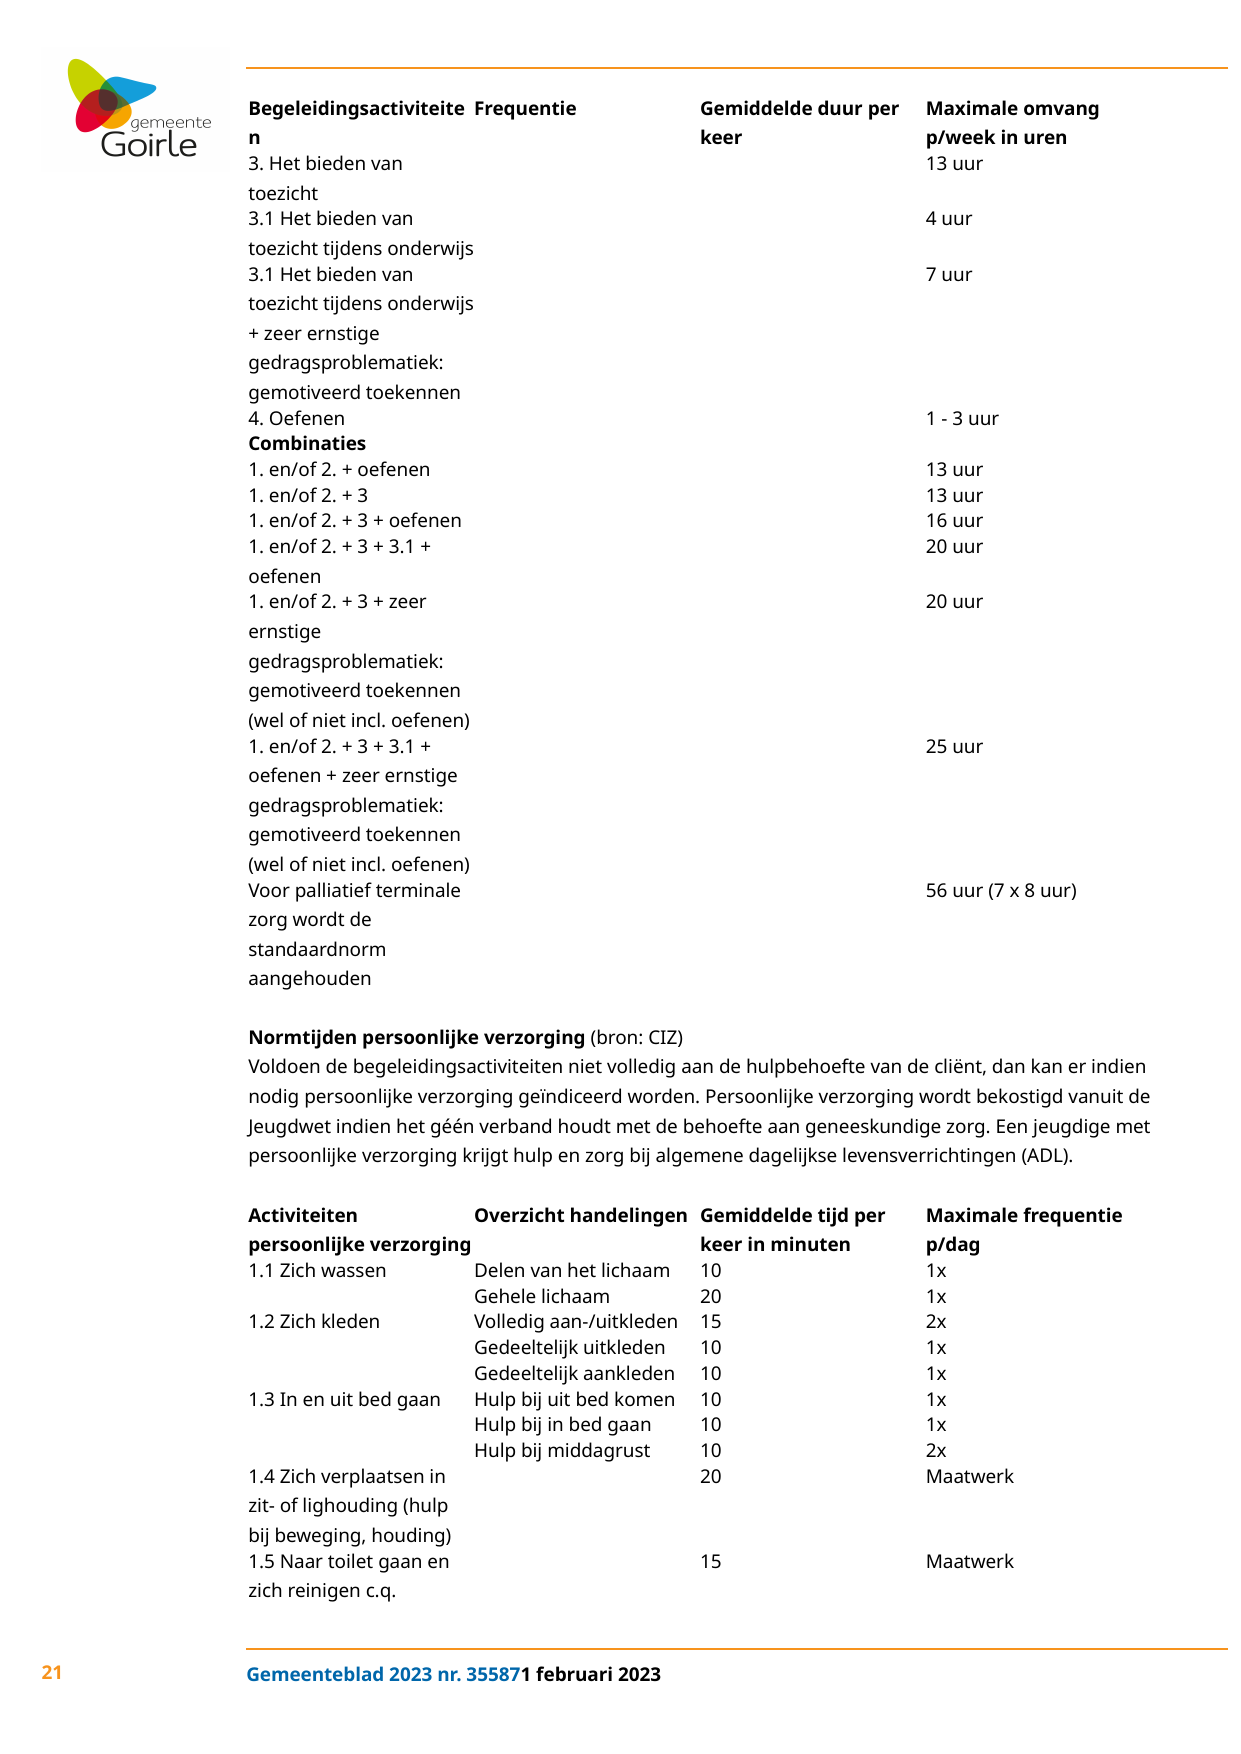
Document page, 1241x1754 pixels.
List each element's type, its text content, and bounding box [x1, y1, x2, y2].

table_cell Volledig aan-/uitkleden [474, 1309, 700, 1334]
table_cell Hulp bij uit bed komen [474, 1386, 700, 1411]
table_cell 3.1 Het bieden van toezicht tijdens onderwijs + zeer ernstige gedragsproblematiek: gemotiveerd toekennen [248, 261, 474, 405]
picture [41, 47, 231, 172]
text Voldoen de begeleidingsactiviteiten niet volledig aan de hulpbehoefte van de cliënt, dan kan er indien nodig persoonlijke verzorging geïndiceerd worden. Persoonlijke verzorging wordt bekostigd vanuit de Jeugdwet indien het géén verband houdt met de behoefte aan geneeskundige zorg. Een jeugdige met persoonlijke verzorging krijgt hulp en zorg bij algemene dagelijkse levensverrichtingen (ADL). [248, 1054, 1152, 1168]
table_header Frequentie [474, 95, 700, 150]
table_cell 1. en/of 2. + 3 + zeer ernstige gedragsproblematiek: gemotiveerd toekennen (wel of niet incl. oefenen) [248, 589, 474, 733]
table_cell [700, 205, 926, 261]
table_cell 13 uur [926, 456, 1152, 482]
table_header Maximale frequentie p/dag [926, 1202, 1152, 1257]
table_cell 10 [700, 1437, 926, 1463]
table_cell [474, 877, 700, 991]
table_cell [700, 733, 926, 877]
table_cell 13 uur [926, 482, 1152, 508]
table_cell Maatwerk [926, 1463, 1152, 1548]
table_cell 10 [700, 1257, 926, 1283]
table_cell 1.2 Zich kleden [248, 1309, 474, 1386]
table_cell 10 [700, 1334, 926, 1360]
table_cell 1x [926, 1360, 1152, 1386]
table_cell [474, 589, 700, 733]
table_cell 1. en/of 2. + 3 + 3.1 + oefenen [248, 534, 474, 589]
table_cell [474, 456, 700, 482]
table_cell [700, 508, 926, 533]
table_cell Delen van het lichaam [474, 1257, 700, 1283]
table_cell [474, 1548, 700, 1603]
table_cell [474, 534, 700, 589]
table_cell 1.3 In en uit bed gaan [248, 1386, 474, 1463]
table_cell 1x [926, 1411, 1152, 1437]
table_cell [474, 1463, 700, 1548]
table_cell [700, 261, 926, 405]
table_cell Hulp bij in bed gaan [474, 1411, 700, 1437]
table_cell 25 uur [926, 733, 1152, 877]
table_cell 1.4 Zich verplaatsen in zit- of lighouding (hulp bij beweging, houding) [248, 1463, 474, 1548]
table_cell 1x [926, 1386, 1152, 1411]
table_cell 7 uur [926, 261, 1152, 405]
table_cell [474, 733, 700, 877]
table_cell 15 [700, 1548, 926, 1603]
table_header Activiteiten persoonlijke verzorging [248, 1202, 474, 1257]
table_cell 3.1 Het bieden van toezicht tijdens onderwijs [248, 205, 474, 261]
table_cell [700, 482, 926, 508]
table_cell [474, 482, 700, 508]
table_cell 1x [926, 1257, 1152, 1283]
table_cell [700, 405, 926, 431]
table_cell 56 uur (7 x 8 uur) [926, 877, 1152, 991]
table_cell Voor palliatief terminale zorg wordt de standaardnorm aangehouden [248, 877, 474, 991]
table_cell 20 [700, 1283, 926, 1308]
table_cell 1. en/of 2. + oefenen [248, 456, 474, 482]
table_cell 16 uur [926, 508, 1152, 533]
table_cell 15 [700, 1309, 926, 1334]
table_cell [700, 589, 926, 733]
table_cell [700, 456, 926, 482]
table_cell [474, 150, 700, 205]
table_cell 4. Oefenen [248, 405, 474, 431]
table_header Overzicht handelingen [474, 1202, 700, 1257]
text Normtijden persoonlijke verzorging (bron: CIZ) [248, 1024, 1152, 1050]
table_header Gemiddelde duur per keer [700, 95, 926, 150]
table_header Maximale omvang p/week in uren [926, 95, 1152, 150]
table_cell 10 [700, 1386, 926, 1411]
table_header Gemiddelde tijd per keer in minuten [700, 1202, 926, 1257]
table_cell [700, 534, 926, 589]
table_cell [700, 150, 926, 205]
table_cell Maatwerk [926, 1548, 1152, 1603]
table_cell 20 uur [926, 534, 1152, 589]
table_cell 20 [700, 1463, 926, 1548]
table_cell Gedeeltelijk uitkleden [474, 1334, 700, 1360]
table_cell 1. en/of 2. + 3 [248, 482, 474, 508]
table_cell Gedeeltelijk aankleden [474, 1360, 700, 1386]
table_cell 1x [926, 1283, 1152, 1308]
table_cell 2x [926, 1437, 1152, 1463]
table_cell 10 [700, 1360, 926, 1386]
table_header Begeleidingsactiviteiten [248, 95, 474, 150]
table_cell 10 [700, 1411, 926, 1437]
table_cell 2x [926, 1309, 1152, 1334]
table_cell 1x [926, 1334, 1152, 1360]
table_cell 3. Het bieden van toezicht [248, 150, 474, 205]
table_cell [474, 405, 700, 431]
table_cell 1.5 Naar toilet gaan en zich reinigen c.q. [248, 1548, 474, 1603]
table_cell Hulp bij middagrust [474, 1437, 700, 1463]
table_cell 1 - 3 uur [926, 405, 1152, 431]
table_cell [474, 508, 700, 533]
table_cell 1. en/of 2. + 3 + oefenen [248, 508, 474, 533]
table_cell [700, 877, 926, 991]
table_cell [474, 261, 700, 405]
table_cell Gehele lichaam [474, 1283, 700, 1308]
table_cell Combinaties [248, 431, 1152, 456]
table_cell 1. en/of 2. + 3 + 3.1 + oefenen + zeer ernstige gedragsproblematiek: gemotiveerd toekennen (wel of niet incl. oefenen) [248, 733, 474, 877]
table_cell 13 uur [926, 150, 1152, 205]
table_cell 20 uur [926, 589, 1152, 733]
table_cell [474, 205, 700, 261]
table_cell 4 uur [926, 205, 1152, 261]
table_cell 1.1 Zich wassen [248, 1257, 474, 1308]
